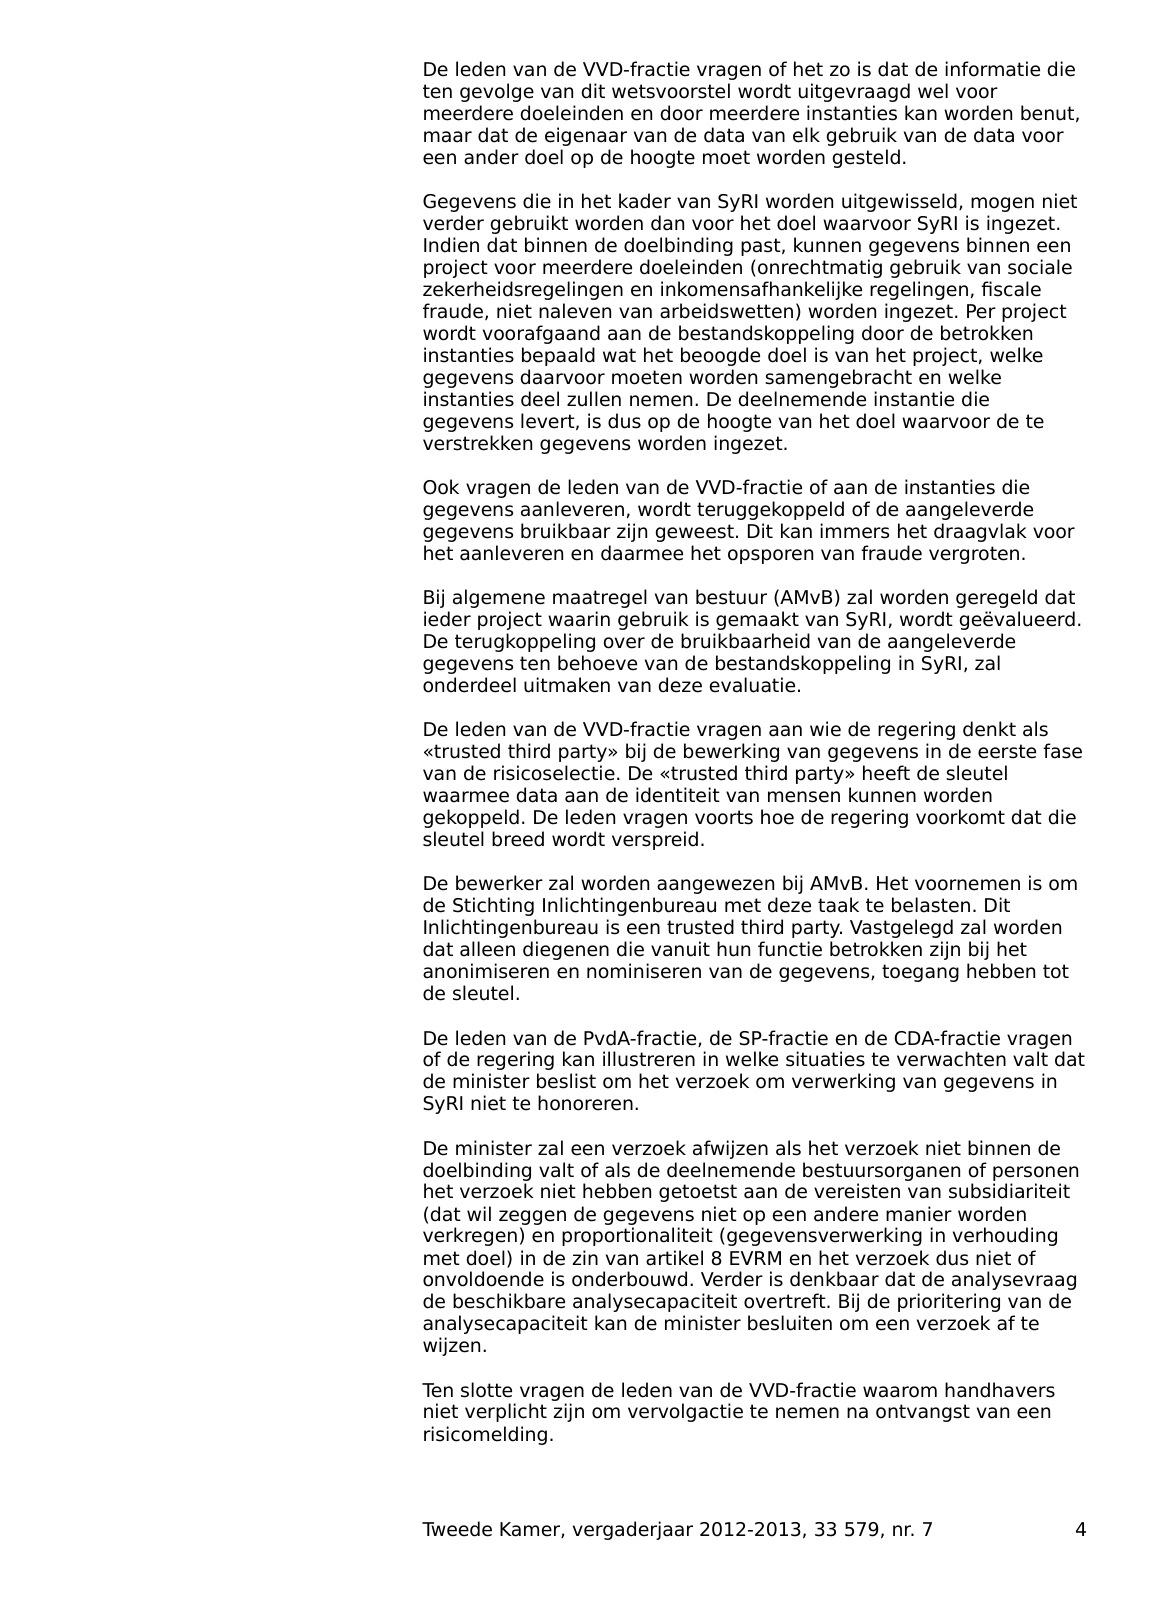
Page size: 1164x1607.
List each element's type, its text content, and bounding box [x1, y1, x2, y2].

text Gegevens die in het kader van SyRI worden uitgewisseld, mogen niet verder gebruikt worden dan voor het doel waarvoor SyRI is ingezet. Indien dat binnen de doelbinding past, kunnen gegevens binnen een project voor meerdere doeleinden (onrechtmatig gebruik van sociale zekerheidsregelingen en inkomensafhankelijke regelingen, fiscale fraude, niet naleven van arbeidswetten) worden ingezet. Per project wordt voorafgaand aan de bestandskoppeling door de betrokken instanties bepaald wat het beoogde doel is van het project, welke gegevens daarvoor moeten worden samengebracht en welke instanties deel zullen nemen. De deelnemende instantie die gegevens levert, is dus op de hoogte van het doel waarvoor de te verstrekken gegevens worden ingezet. [422, 191, 1087, 455]
text De bewerker zal worden aangewezen bij AMvB. Het voornemen is om de Stichting Inlichtingenbureau met deze taak te belasten. Dit Inlichtingenbureau is een trusted third party. Vastgelegd zal worden dat alleen diegenen die vanuit hun functie betrokken zijn bij het anonimiseren en nominiseren van de gegevens, toegang hebben tot de sleutel. [422, 873, 1087, 1005]
text De leden van de PvdA-fractie, de SP-fractie en de CDA-fractie vragen of de regering kan illustreren in welke situaties te verwachten valt dat de minister beslist om het verzoek om verwerking van gegevens in SyRI niet te honoreren. [422, 1027, 1087, 1115]
text De leden van de VVD-fractie vragen of het zo is dat de informatie die ten gevolge van dit wetsvoorstel wordt uitgevraagd wel voor meerdere doeleinden en door meerdere instanties kan worden benut, maar dat de eigenaar van de data van elk gebruik van de data voor een ander doel op de hoogte moet worden gesteld. [422, 59, 1087, 169]
text Bij algemene maatregel van bestuur (AMvB) zal worden geregeld dat ieder project waarin gebruik is gemaakt van SyRI, wordt geëvalueerd. De terugkoppeling over de bruikbaarheid van de aangeleverde gegevens ten behoeve van de bestandskoppeling in SyRI, zal onderdeel uitmaken van deze evaluatie. [422, 587, 1087, 697]
text Ook vragen de leden van de VVD-fractie of aan de instanties die gegevens aanleveren, wordt teruggekoppeld of de aangeleverde gegevens bruikbaar zijn geweest. Dit kan immers het draagvlak voor het aanleveren en daarmee het opsporen van fraude vergroten. [422, 477, 1087, 565]
text De minister zal een verzoek afwijzen als het verzoek niet binnen de doelbinding valt of als de deelnemende bestuursorganen of personen het verzoek niet hebben getoetst aan de vereisten van subsidiariteit (dat wil zeggen de gegevens niet op een andere manier worden verkregen) en proportionaliteit (gegevensverwerking in verhouding met doel) in de zin van artikel 8 EVRM en het verzoek dus niet of onvoldoende is onderbouwd. Verder is denkbaar dat de analysevraag de beschikbare analysecapaciteit overtreft. Bij de prioritering van de analysecapaciteit kan de minister besluiten om een verzoek af te wijzen. [422, 1137, 1087, 1357]
text Ten slotte vragen de leden van de VVD-fractie waarom handhavers niet verplicht zijn om vervolgactie te nemen na ontvangst van een risicomelding. [422, 1379, 1087, 1445]
text De leden van de VVD-fractie vragen aan wie de regering denkt als «trusted third party» bij de bewerking van gegevens in de eerste fase van de risicoselectie. De «trusted third party» heeft de sleutel waarmee data aan de identiteit van mensen kunnen worden gekoppeld. De leden vragen voorts hoe de regering voorkomt dat die sleutel breed wordt verspreid. [422, 719, 1087, 851]
